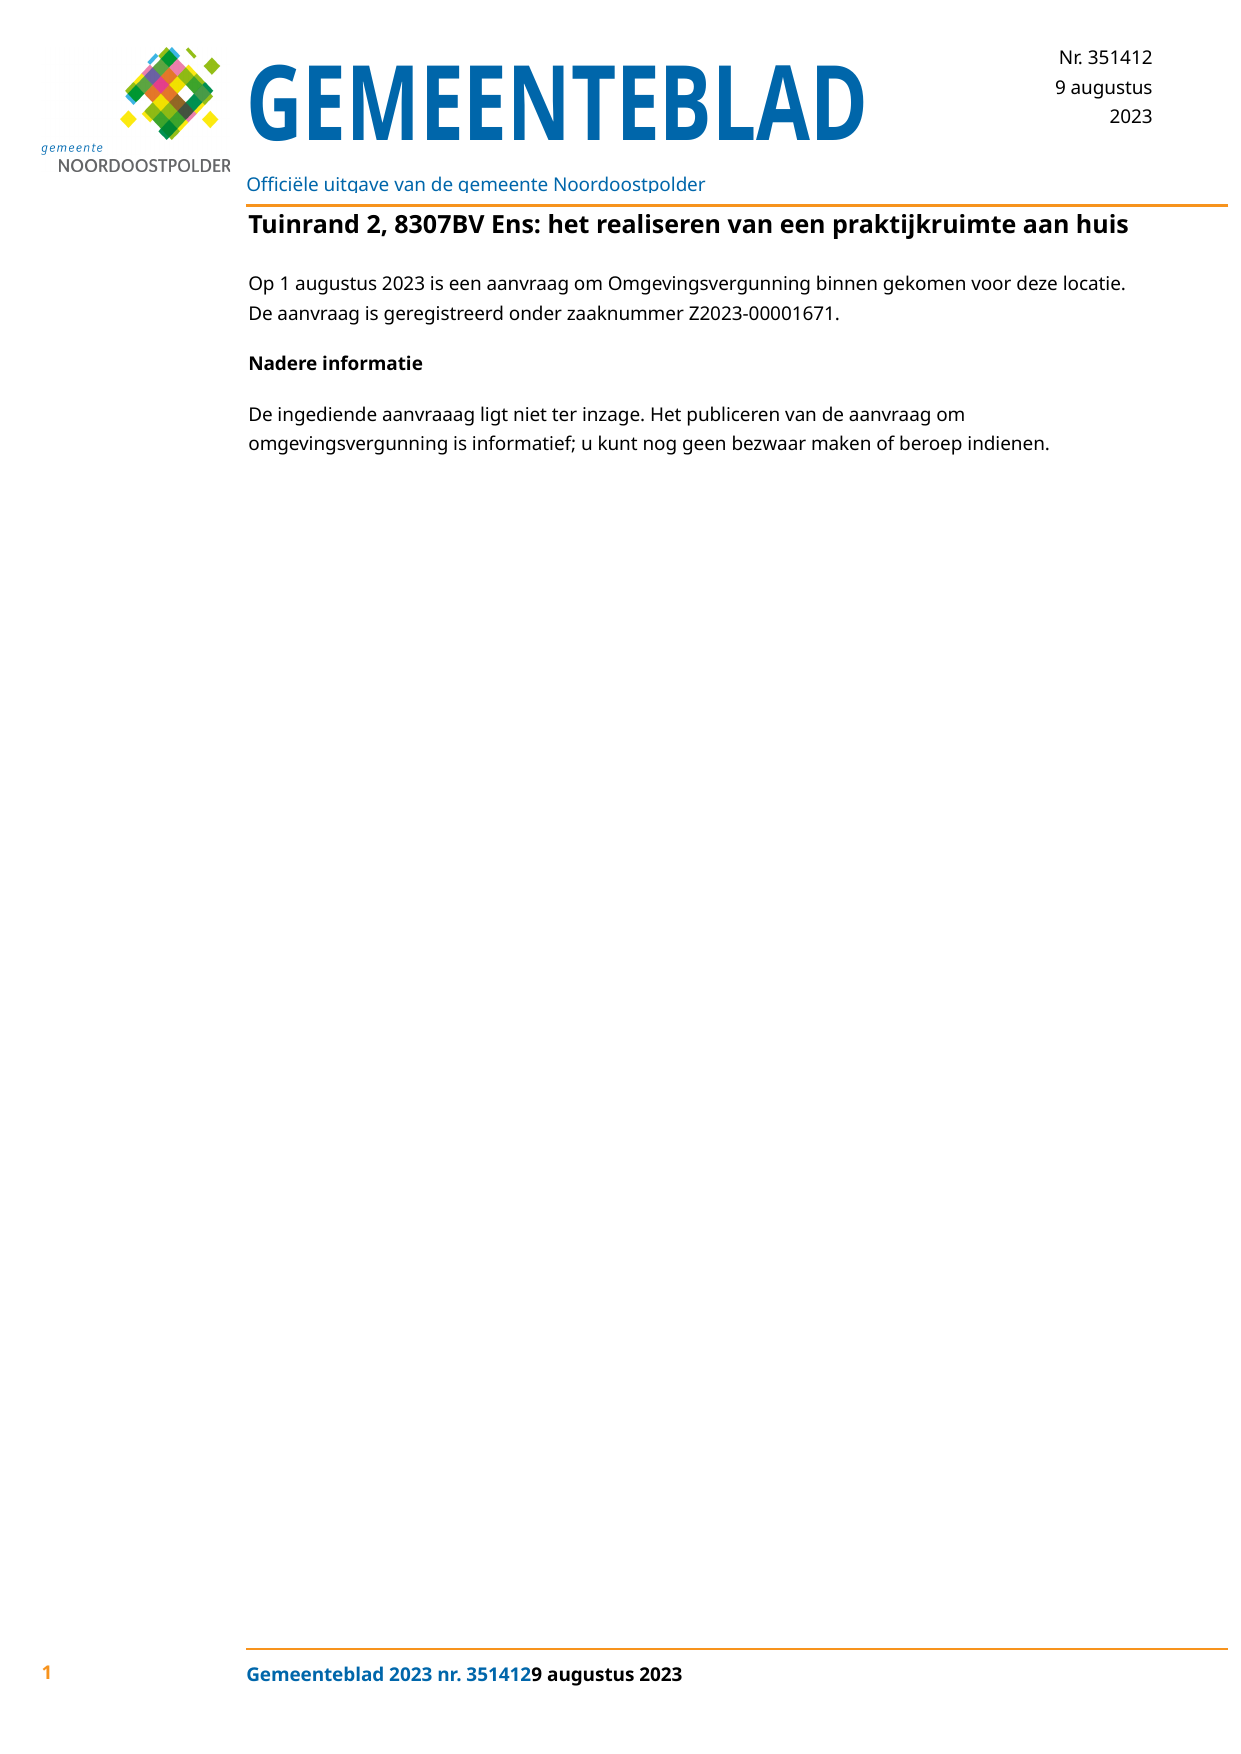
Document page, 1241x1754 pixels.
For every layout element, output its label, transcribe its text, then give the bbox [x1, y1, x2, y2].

text Op 1 augustus 2023 is een aanvraag om Omgevingsvergunning binnen gekomen voor deze locatie. De aanvraag is geregistreerd onder zaaknummer Z2023-00001671. [248, 270, 1152, 326]
text Nadere informatie [248, 350, 1152, 376]
text De ingediende aanvraaag ligt niet ter inzage. Het publiceren van de aanvraag om omgevingsvergunning is informatief; u kunt nog geen bezwaar maken of beroep indienen. [248, 401, 1152, 456]
picture [41, 47, 231, 172]
text Tuinrand 2, 8307BV Ens: het realiseren van een praktijkruimte aan huis [248, 207, 1152, 241]
